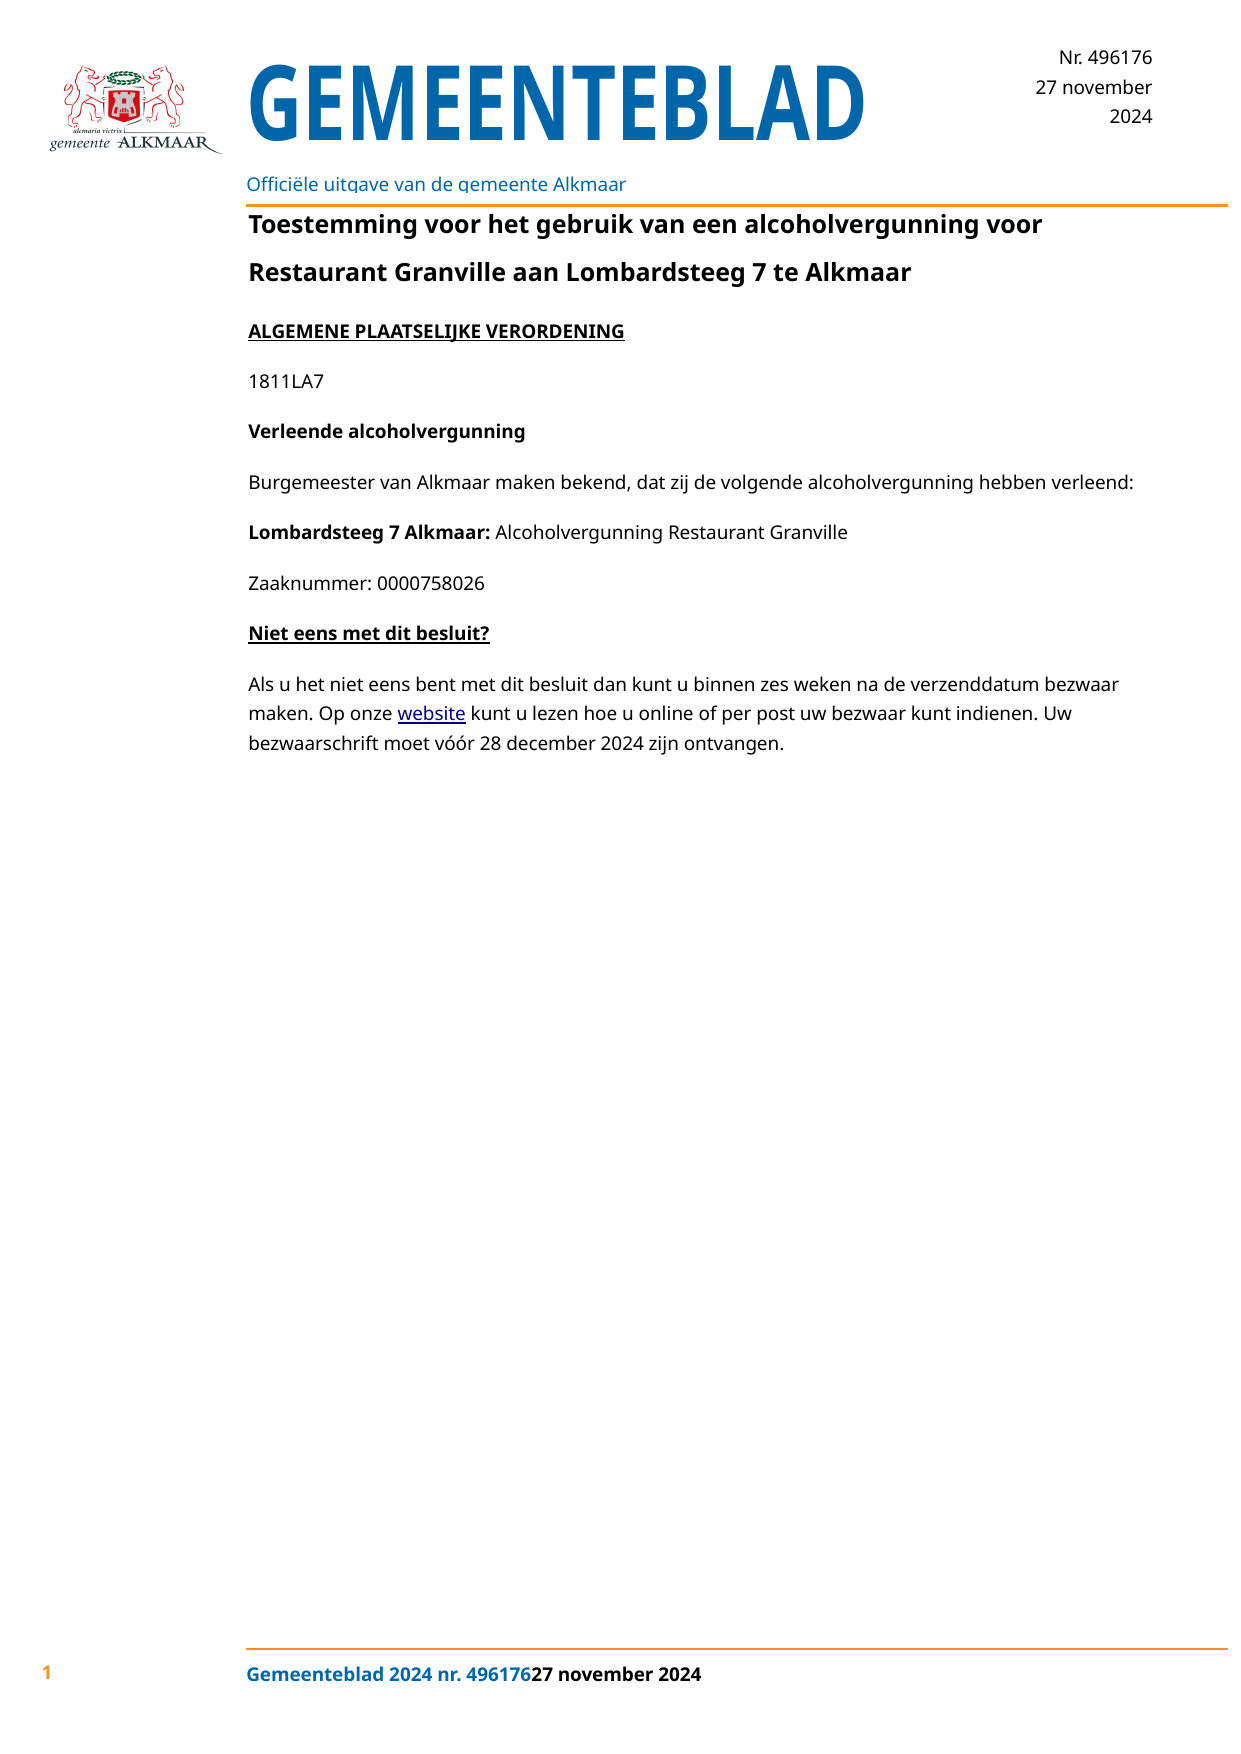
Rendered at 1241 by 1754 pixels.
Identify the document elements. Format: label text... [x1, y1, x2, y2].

text Toestemming voor het gebruik van een alcoholvergunning voor Restaurant Granville aan Lombardsteeg 7 te Alkmaar [248, 207, 1152, 288]
picture [41, 47, 231, 172]
text 1811LA7 [248, 368, 1152, 394]
text Als u het niet eens bent met dit besluit dan kunt u binnen zes weken na de verzenddatum bezwaar maken. Op onze website kunt u lezen hoe u online of per post uw bezwaar kunt indienen. Uw bezwaarschrift moet vóór 28 december 2024 zijn ontvangen. [248, 671, 1152, 756]
text Lombardsteeg 7 Alkmaar: Alcoholvergunning Restaurant Granville [248, 519, 1152, 545]
text Zaaknummer: 0000758026 [248, 570, 1152, 596]
text Niet eens met dit besluit? [248, 620, 1152, 646]
text Burgemeester van Alkmaar maken bekend, dat zij de volgende alcoholvergunning hebben verleend: [248, 469, 1152, 495]
text ALGEMENE PLAATSELIJKE VERORDENING [248, 318, 1152, 344]
text Verleende alcoholvergunning [248, 419, 1152, 444]
